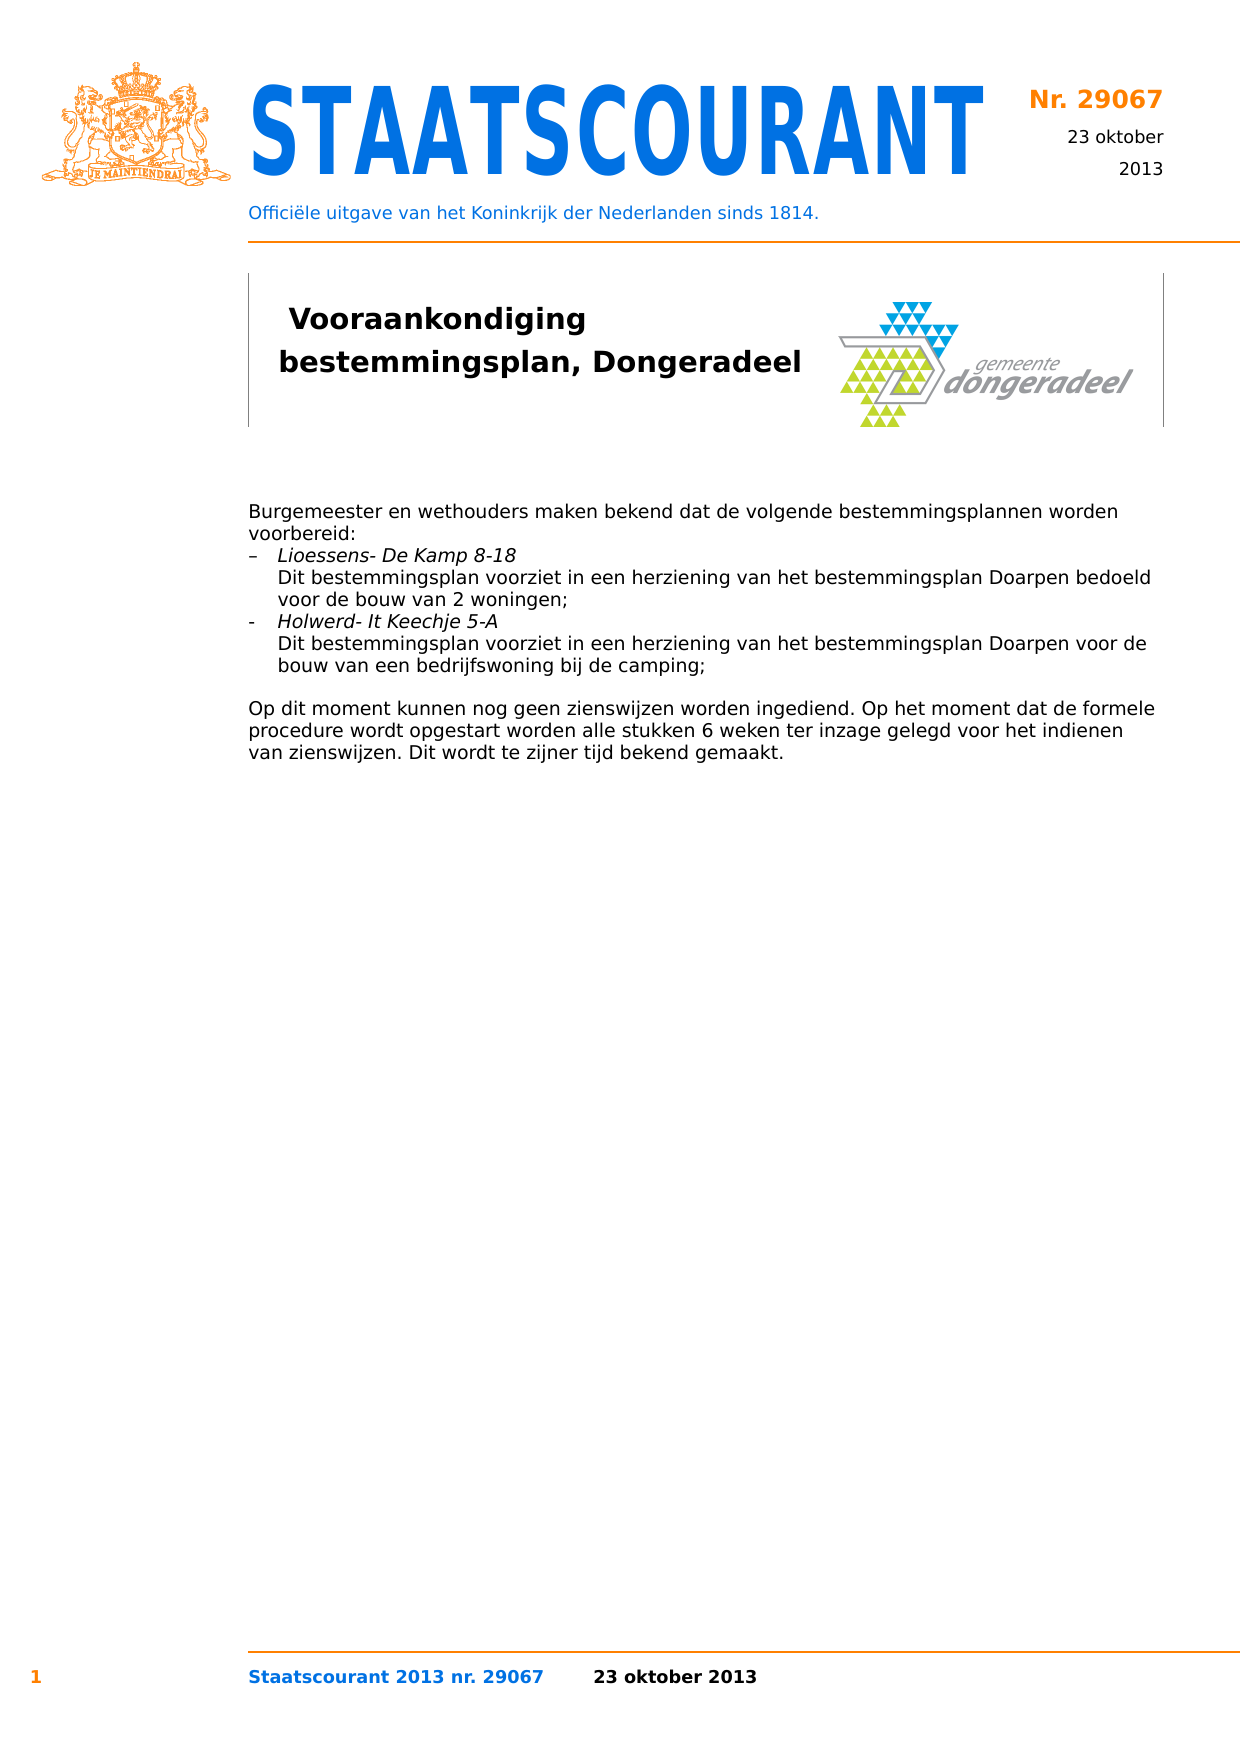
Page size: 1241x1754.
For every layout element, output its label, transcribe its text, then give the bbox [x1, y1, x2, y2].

picture [928, 327, 937, 335]
text Op dit moment kunnen nog geen zienswijzen worden ingediend. Op het moment dat de formele procedure wordt opgestart worden alle stukken 6 weken ter inzage gelegd voor het indienen van zienswijzen. Dit wordt te zijner tijd bekend gemaakt. [248, 698, 1163, 764]
table_header STAATSCOURANT [248, 62, 998, 203]
text Dit bestemmingsplan voorziet in een herziening van het bestemmingsplan Doarpen bedoeld voor de bouw van 2 woningen; [277, 567, 1163, 611]
text – Lioessens- De Kamp 8-18 [248, 544, 1163, 567]
subtitle Vooraankondiging bestemmingsplan, Dongeradeel [249, 273, 1163, 427]
picture [934, 339, 944, 347]
picture [914, 305, 924, 313]
text Dit bestemmingsplan voorziet in een herziening van het bestemmingsplan Doarpen voor de bouw van een bedrijfswoning bij de camping; [277, 632, 1163, 676]
picture [941, 327, 950, 335]
table_header Nr. 29067 [998, 62, 1240, 121]
table_cell Officiële uitgave van het Koninkrijk der Nederlanden sinds 1814. [248, 203, 1240, 241]
table_cell 23 oktober [998, 121, 1240, 153]
picture [908, 313, 917, 324]
picture [901, 304, 911, 313]
text - Holwerd- It Keechje 5-A [248, 611, 1163, 632]
picture [41, 62, 231, 186]
table_cell 2013 [998, 153, 1240, 203]
picture [894, 316, 904, 324]
text Burgemeester en wethouders maken bekend dat de volgende bestemmingsplannen worden voorbereid: [248, 501, 1163, 544]
picture [838, 302, 1134, 427]
table_header [25, 62, 248, 241]
